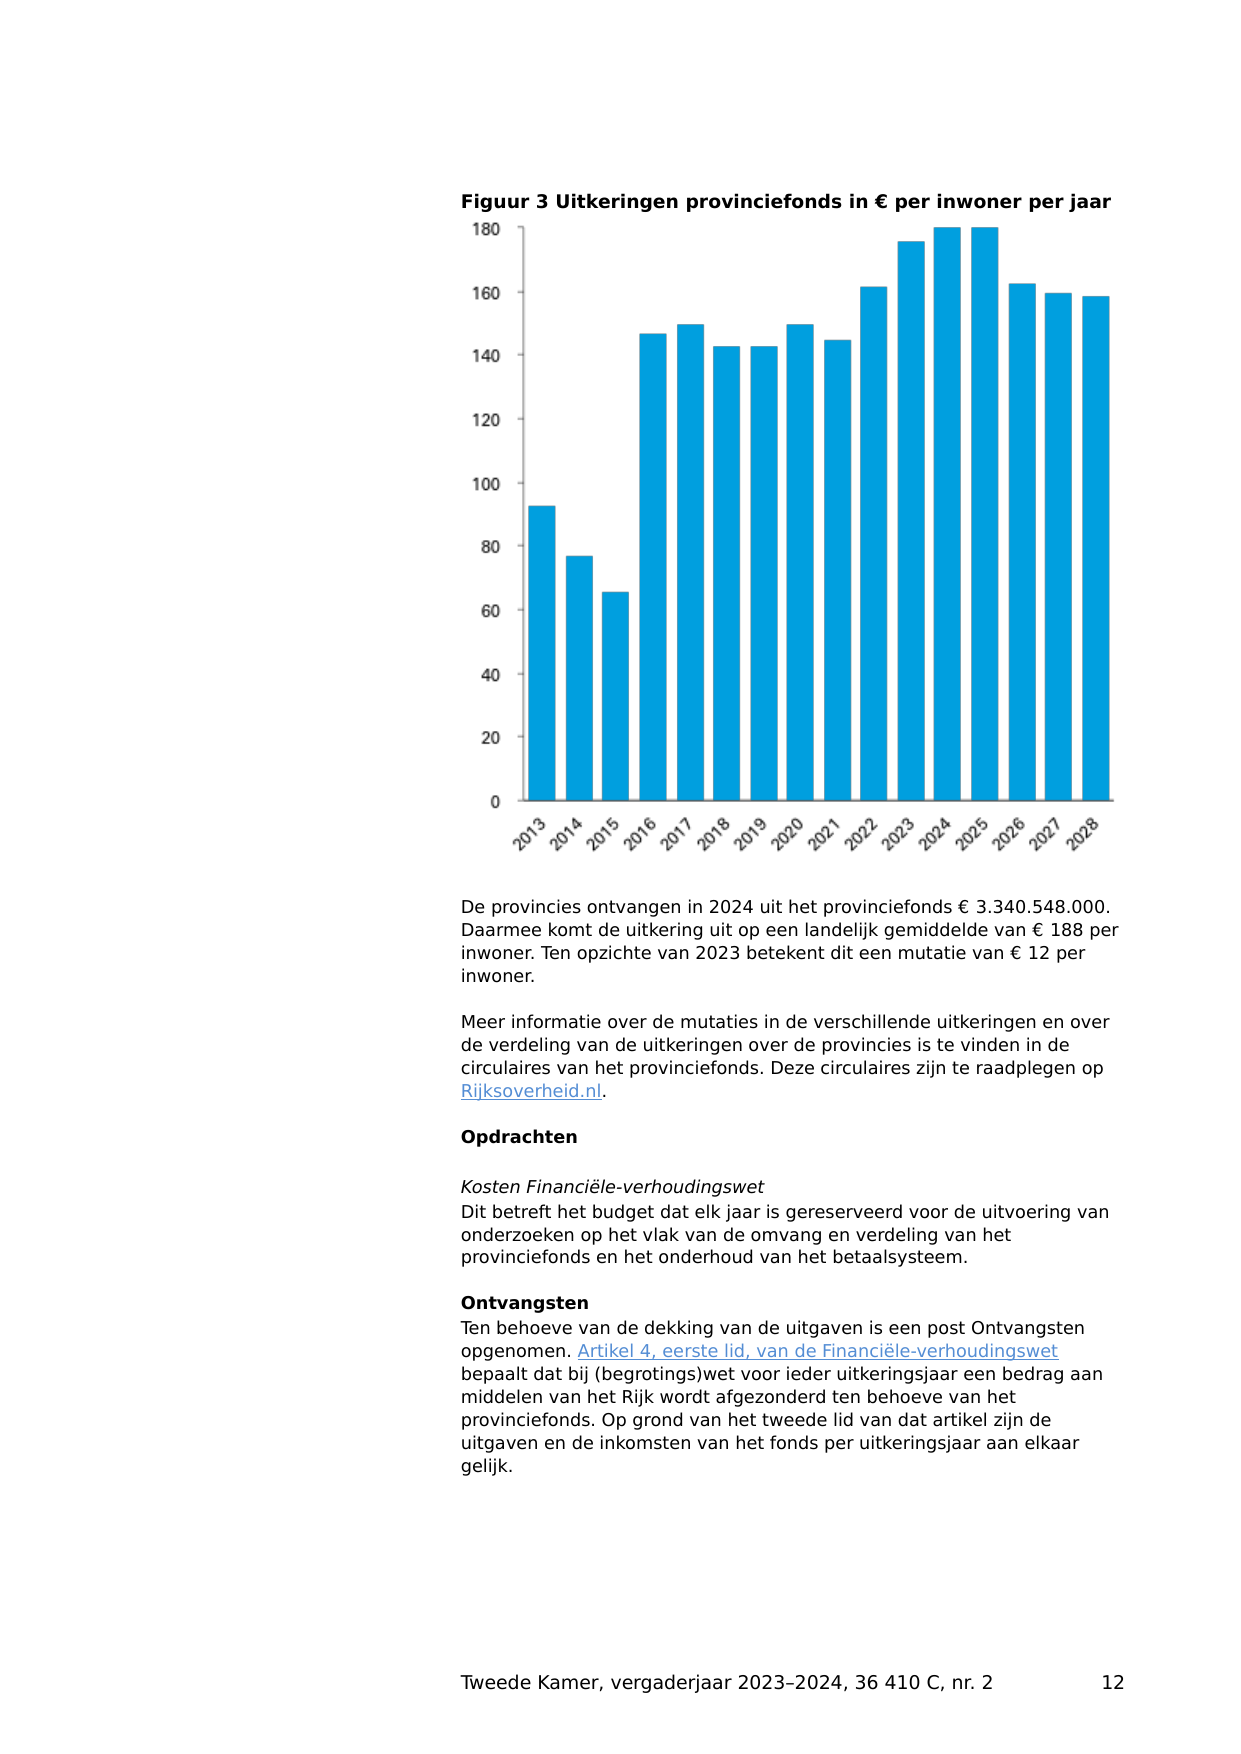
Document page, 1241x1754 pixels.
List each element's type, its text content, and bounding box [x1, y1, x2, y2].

text Meer informatie over de mutaties in de verschillende uitkeringen en over de verdeling van de uitkeringen over de provincies is te vinden in de circulaires van het provinciefonds. Deze circulaires zijn te raadplegen op Rijksoverheid.nl. [461, 1010, 1125, 1102]
text De provincies ontvangen in 2024 uit het provinciefonds € 3.340.548.000. Daarmee komt de uitkering uit op een landelijk gemiddelde van € 188 per inwoner. Ten opzichte van 2023 betekent dit een mutatie van € 12 per inwoner. [461, 896, 1125, 987]
text Opdrachten [461, 1125, 1125, 1148]
text Ontvangsten [461, 1291, 1125, 1314]
text Kosten Financiële-verhoudingswet [461, 1175, 1125, 1198]
text Ten behoeve van de dekking van de uitgaven is een post Ontvangsten opgenomen. Artikel 4, eerste lid, van de Financiële-verhoudingswet bepaalt dat bij (begrotings)wet voor ieder uitkeringsjaar een bedrag aan middelen van het Rijk wordt afgezonderd ten behoeve van het provinciefonds. Op grond van het tweede lid van dat artikel zijn de uitgaven en de inkomsten van het fonds per uitkeringsjaar aan elkaar gelijk. [461, 1316, 1125, 1477]
text Dit betreft het budget dat elk jaar is gereserveerd voor de uitvoering van onderzoeken op het vlak van de omvang en verdeling van het provinciefonds en het onderhoud van het betaalsysteem. [461, 1200, 1125, 1268]
title Figuur 3 Uitkeringen provinciefonds in € per inwoner per jaar [461, 191, 1125, 213]
